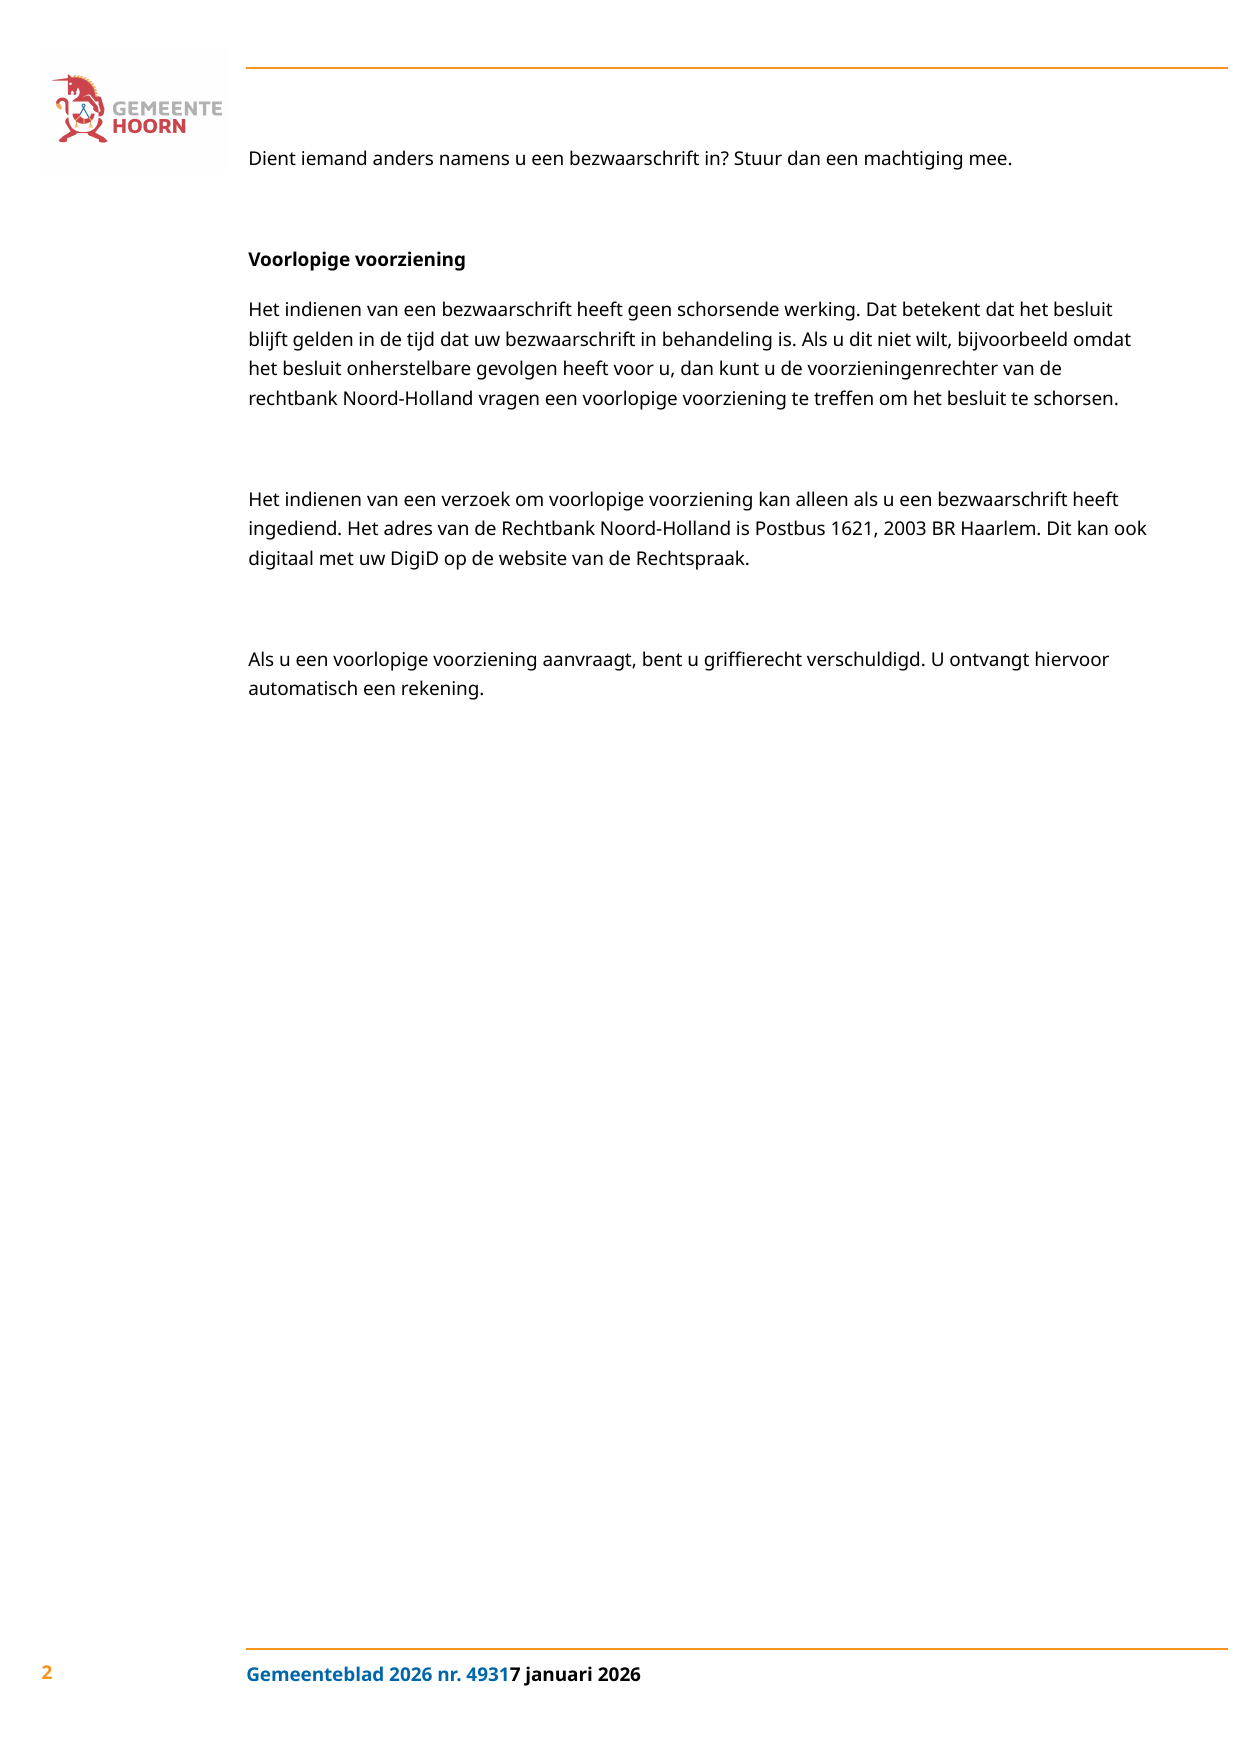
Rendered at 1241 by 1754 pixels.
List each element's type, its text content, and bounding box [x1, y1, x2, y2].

text Als u een voorlopige voorziening aanvraagt, bent u griffierecht verschuldigd. U ontvangt hiervoor automatisch een rekening. [248, 646, 1152, 701]
text Dient iemand anders namens u een bezwaarschrift in? Stuur dan een machtiging mee. [248, 145, 1152, 171]
text Het indienen van een verzoek om voorlopige voorziening kan alleen als u een bezwaarschrift heeft ingediend. Het adres van de Rechtbank Noord-Holland is Postbus 1621, 2003 BR Haarlem. Dit kan ook digitaal met uw DigiD op de website van de Rechtspraak. [248, 486, 1152, 571]
text Voorlopige voorziening [248, 246, 1152, 272]
text Het indienen van een bezwaarschrift heeft geen schorsende werking. Dat betekent dat het besluit blijft gelden in de tijd dat uw bezwaarschrift in behandeling is. Als u dit niet wilt, bijvoorbeeld omdat het besluit onherstelbare gevolgen heeft voor u, dan kunt u de voorzieningenrechter van de rechtbank Noord-Holland vragen een voorlopige voorziening te treffen om het besluit te schorsen. [248, 296, 1152, 411]
picture [41, 47, 231, 172]
